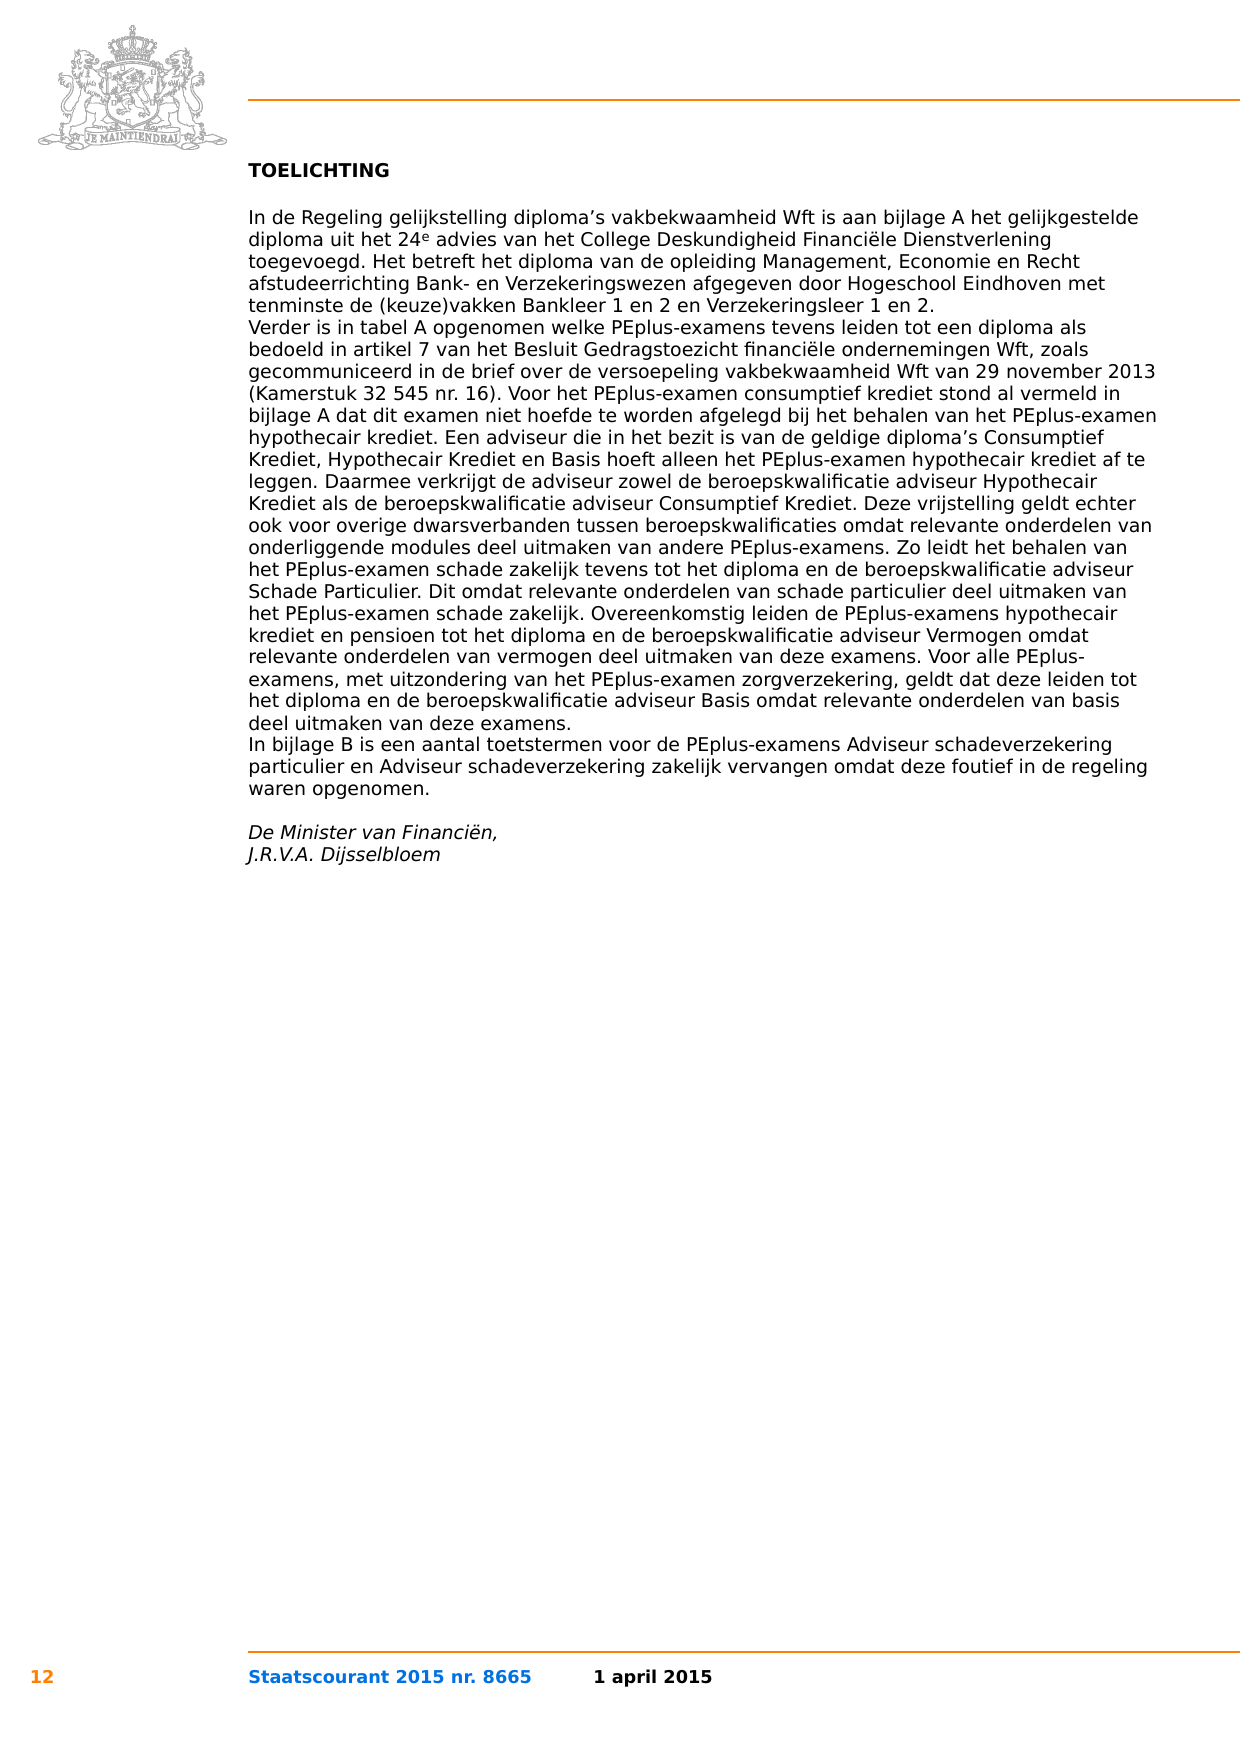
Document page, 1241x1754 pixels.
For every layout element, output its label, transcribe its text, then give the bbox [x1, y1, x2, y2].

picture [38, 25, 227, 150]
text In de Regeling gelijkstelling diploma’s vakbekwaamheid Wft is aan bijlage A het gelijkgestelde diploma uit het 24e advies van het College Deskundigheid Financiële Dienstverlening toegevoegd. Het betreft het diploma van de opleiding Management, Economie en Recht afstudeerrichting Bank- en Verzekeringswezen afgegeven door Hogeschool Eindhoven met tenminste de (keuze)vakken Bankleer 1 en 2 en Verzekeringsleer 1 en 2. [248, 207, 1163, 317]
text Verder is in tabel A opgenomen welke PEplus-examens tevens leiden tot een diploma als bedoeld in artikel 7 van het Besluit Gedragstoezicht financiële ondernemingen Wft, zoals gecommuniceerd in de brief over de versoepeling vakbekwaamheid Wft van 29 november 2013 (Kamerstuk 32 545 nr. 16). Voor het PEplus-examen consumptief krediet stond al vermeld in bijlage A dat dit examen niet hoefde te worden afgelegd bij het behalen van het PEplus-examen hypothecair krediet. Een adviseur die in het bezit is van de geldige diploma’s Consumptief Krediet, Hypothecair Krediet en Basis hoeft alleen het PEplus-examen hypothecair krediet af te leggen. Daarmee verkrijgt de adviseur zowel de beroepskwalificatie adviseur Hypothecair Krediet als de beroepskwalificatie adviseur Consumptief Krediet. Deze vrijstelling geldt echter ook voor overige dwarsverbanden tussen beroepskwalificaties omdat relevante onderdelen van onderliggende modules deel uitmaken van andere PEplus-examens. Zo leidt het behalen van het PEplus-examen schade zakelijk tevens tot het diploma en de beroepskwalificatie adviseur Schade Particulier. Dit omdat relevante onderdelen van schade particulier deel uitmaken van het PEplus-examen schade zakelijk. Overeenkomstig leiden de PEplus-examens hypothecair krediet en pensioen tot het diploma en de beroepskwalificatie adviseur Vermogen omdat relevante onderdelen van vermogen deel uitmaken van deze examens. Voor alle PEplus-examens, met uitzondering van het PEplus-examen zorgverzekering, geldt dat deze leiden tot het diploma en de beroepskwalificatie adviseur Basis omdat relevante onderdelen van basis deel uitmaken van deze examens. [248, 317, 1163, 734]
text In bijlage B is een aantal toetstermen voor de PEplus-examens Adviseur schadeverzekering particulier en Adviseur schadeverzekering zakelijk vervangen omdat deze foutief in de regeling waren opgenomen. [248, 734, 1163, 800]
text De Minister van Financiën, J.R.V.A. Dijsselbloem [248, 822, 1163, 866]
subtitle TOELICHTING [248, 160, 1163, 182]
